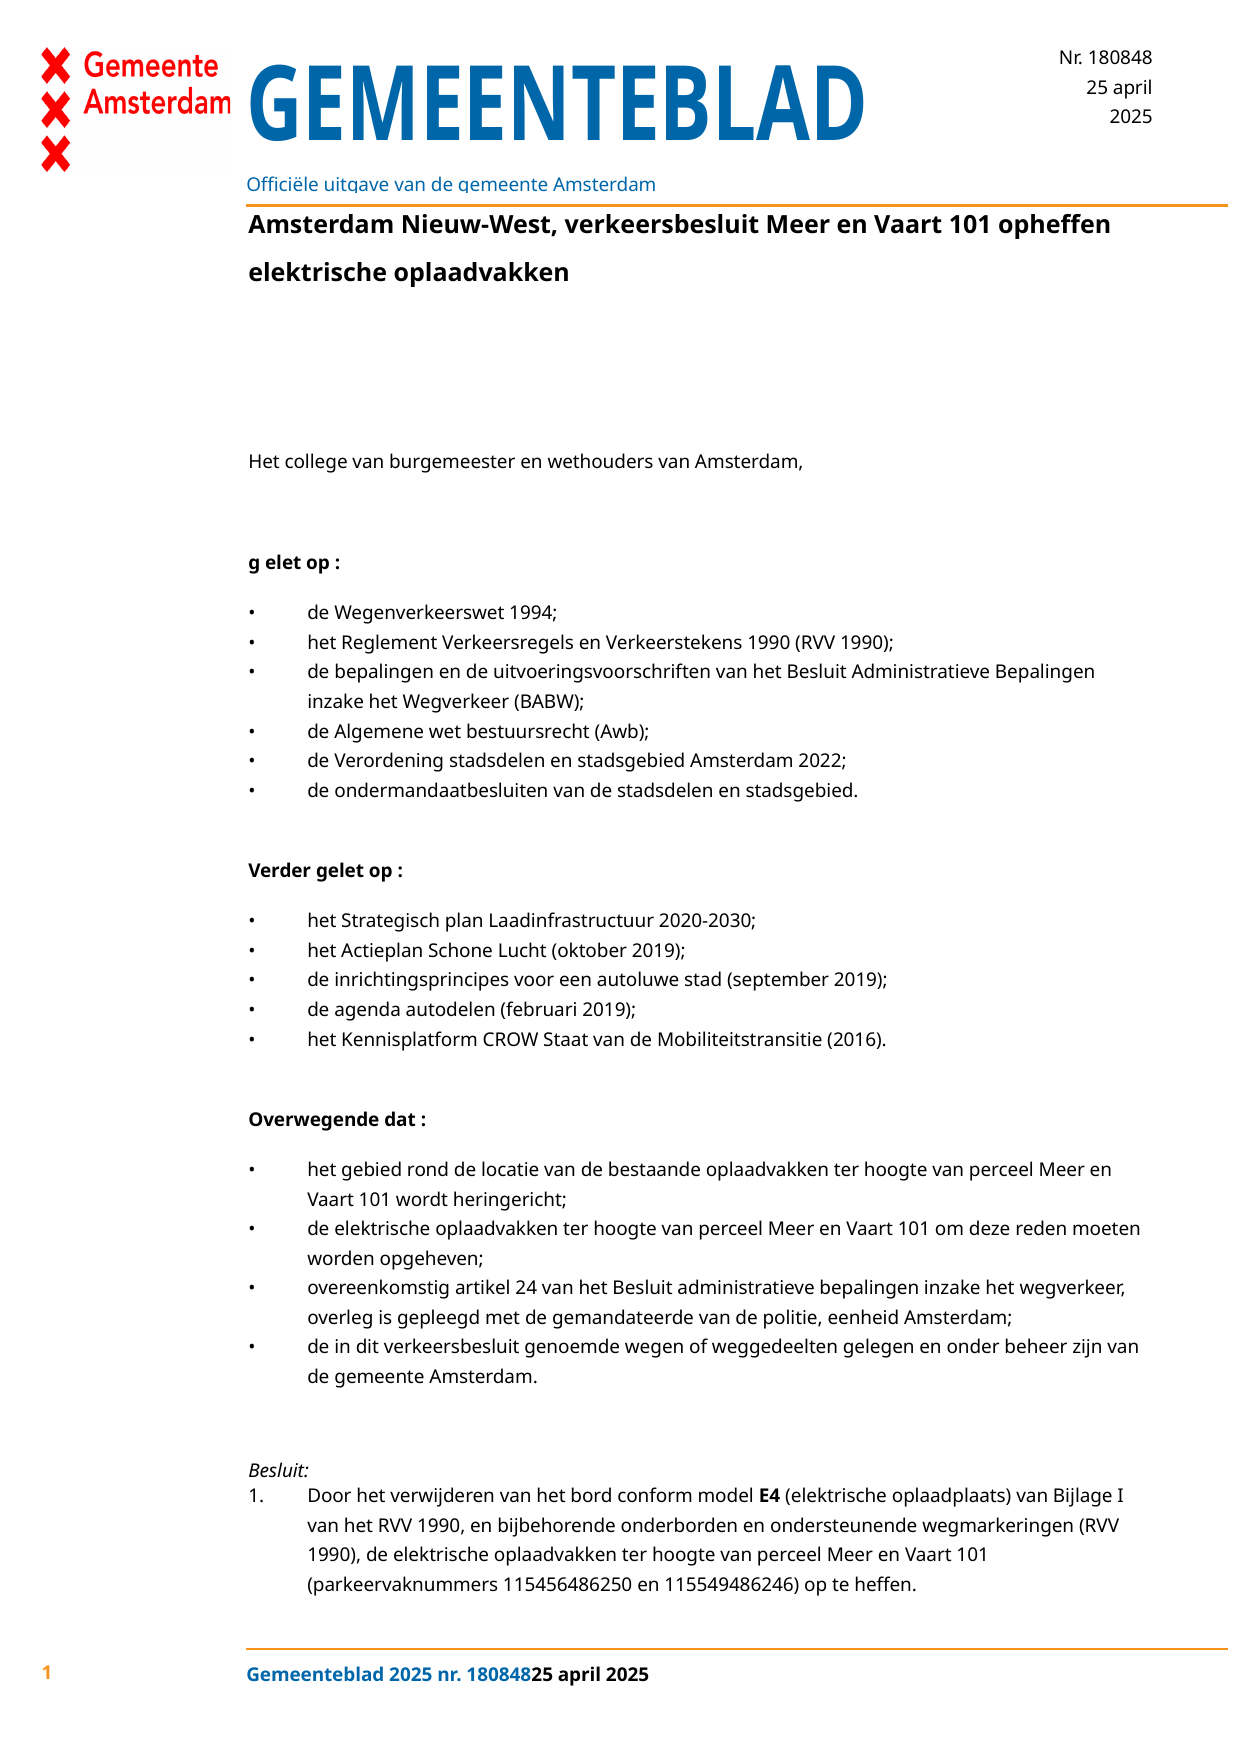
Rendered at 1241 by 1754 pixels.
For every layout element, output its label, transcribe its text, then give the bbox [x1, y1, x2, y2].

list Door het verwijderen van het bord conform model E4 (elektrische oplaadplaats) van Bijlage I van het RVV 1990, en bijbehorende onderborden en ondersteunende wegmarkeringen (RVV 1990), de elektrische oplaadvakken ter hoogte van perceel Meer en Vaart 101 (parkeervaknummers 115456486250 en 115549486246) op te heffen. [248, 1482, 1152, 1597]
list het Kennisplatform CROW Staat van de Mobiliteitstransitie (2016). [248, 1026, 1152, 1051]
text Het college van burgemeester en wethouders van Amsterdam, [248, 448, 1152, 474]
list de bepalingen en de uitvoeringsvoorschriften van het Besluit Administratieve Bepalingen inzake het Wegverkeer (BABW); [248, 659, 1152, 714]
text Amsterdam Nieuw-West, verkeersbesluit Meer en Vaart 101 opheffen elektrische oplaadvakken [248, 207, 1152, 288]
list de agenda autodelen (februari 2019); [248, 996, 1152, 1022]
list de Algemene wet bestuursrecht (Awb); [248, 718, 1152, 743]
text Overwegende dat : [248, 1106, 1152, 1131]
list de inrichtingsprincipes voor een autoluwe stad (september 2019); [248, 967, 1152, 992]
list de Wegenverkeerswet 1994; [248, 599, 1152, 625]
list het Strategisch plan Laadinfrastructuur 2020-2030; [248, 907, 1152, 933]
text Besluit: [248, 1457, 1152, 1482]
list de elektrische oplaadvakken ter hoogte van perceel Meer en Vaart 101 om deze reden moeten worden opgeheven; [248, 1215, 1152, 1271]
text g elet op : [248, 549, 1152, 575]
list het Reglement Verkeersregels en Verkeerstekens 1990 (RVV 1990); [248, 629, 1152, 655]
list het gebied rond de locatie van de bestaande oplaadvakken ter hoogte van perceel Meer en Vaart 101 wordt heringericht; [248, 1156, 1152, 1211]
list de in dit verkeersbesluit genoemde wegen of weggedeelten gelegen en onder beheer zijn van de gemeente Amsterdam. [248, 1334, 1152, 1389]
text Verder gelet op : [248, 857, 1152, 883]
picture [41, 47, 231, 172]
list overeenkomstig artikel 24 van het Besluit administratieve bepalingen inzake het wegverkeer, overleg is gepleegd met de gemandateerde van de politie, eenheid Amsterdam; [248, 1274, 1152, 1330]
list het Actieplan Schone Lucht (oktober 2019); [248, 937, 1152, 963]
list de Verordening stadsdelen en stadsgebied Amsterdam 2022; [248, 747, 1152, 773]
list de ondermandaatbesluiten van de stadsdelen en stadsgebied. [248, 777, 1152, 803]
